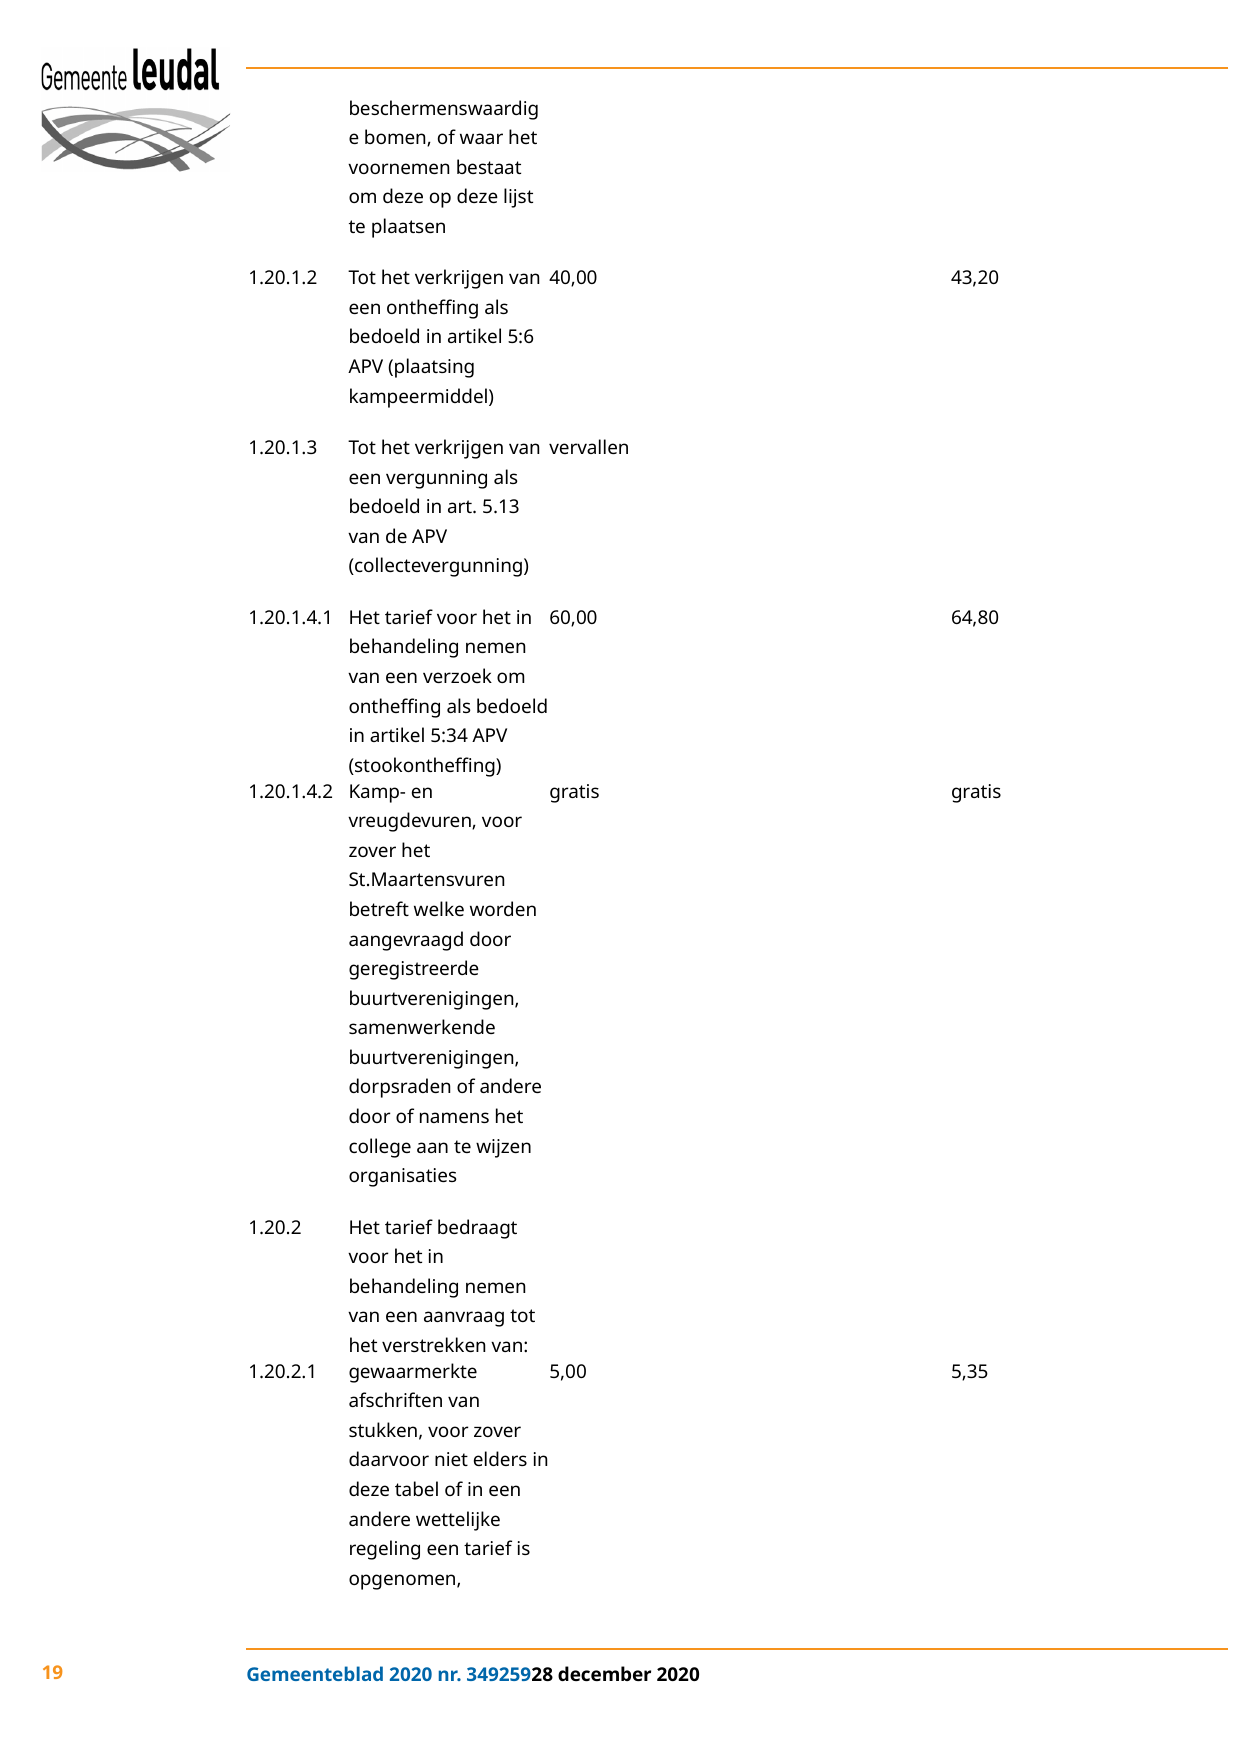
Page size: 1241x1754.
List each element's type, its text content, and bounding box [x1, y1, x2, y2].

table_cell Het tarief bedraagt voor het in behandeling nemen van een aanvraag tot het verstrekken van: [348, 1214, 549, 1358]
table_cell 5,35 [951, 1358, 1152, 1591]
table_cell [951, 579, 1152, 604]
table_cell [248, 95, 348, 239]
table_cell 1.20.2.1 [248, 1358, 348, 1591]
table_cell [951, 1188, 1152, 1214]
table_cell Tot het verkrijgen van een vergunning als bedoeld in art. 5.13 van de APV (collectevergunning) [348, 434, 549, 578]
table_cell 1.20.1.4.1 [248, 604, 348, 778]
table_cell [248, 239, 348, 264]
table_cell [348, 239, 549, 264]
table_cell beschermenswaardige bomen, of waar het voornemen bestaat om deze op deze lijst te plaatsen [348, 95, 549, 239]
table_cell [951, 95, 1152, 239]
table_cell 1.20.1.3 [248, 434, 348, 578]
table_cell [348, 409, 549, 434]
table_cell 1.20.1.2 [248, 265, 348, 409]
table_cell 5,00 [549, 1358, 951, 1591]
table_cell [951, 434, 1152, 578]
table_cell [549, 1214, 951, 1358]
table_cell [549, 409, 951, 434]
table_cell 1.20.2 [248, 1214, 348, 1358]
table_cell gewaarmerkte afschriften van stukken, voor zover daarvoor niet elders in deze tabel of in een andere wettelijke regeling een tarief is opgenomen, [348, 1358, 549, 1591]
table_cell [549, 95, 951, 239]
table_cell [951, 409, 1152, 434]
table_cell 60,00 [549, 604, 951, 778]
table_cell [248, 409, 348, 434]
table_cell [549, 239, 951, 264]
table_cell gratis [549, 778, 951, 1188]
table_cell 43,20 [951, 265, 1152, 409]
table_cell [348, 579, 549, 604]
table_cell Tot het verkrijgen van een ontheffing als bedoeld in artikel 5:6 APV (plaatsing kampeermiddel) [348, 265, 549, 409]
table_cell 40,00 [549, 265, 951, 409]
table_cell Kamp- en vreugdevuren, voor zover het St.Maartensvuren betreft welke worden aangevraagd door geregistreerde buurtverenigingen, samenwerkende buurtverenigingen, dorpsraden of andere door of namens het college aan te wijzen organisaties [348, 778, 549, 1188]
table_cell [248, 1188, 348, 1214]
table_cell [549, 579, 951, 604]
table_cell vervallen [549, 434, 951, 578]
table_cell [951, 239, 1152, 264]
table_cell 64,80 [951, 604, 1152, 778]
table_cell [951, 1214, 1152, 1358]
table_cell [549, 1188, 951, 1214]
picture [41, 47, 231, 172]
table_cell [248, 579, 348, 604]
table_cell 1.20.1.4.2 [248, 778, 348, 1188]
table_cell [348, 1188, 549, 1214]
table_cell gratis [951, 778, 1152, 1188]
table_cell Het tarief voor het in behandeling nemen van een verzoek om ontheffing als bedoeld in artikel 5:34 APV (stookontheffing) [348, 604, 549, 778]
